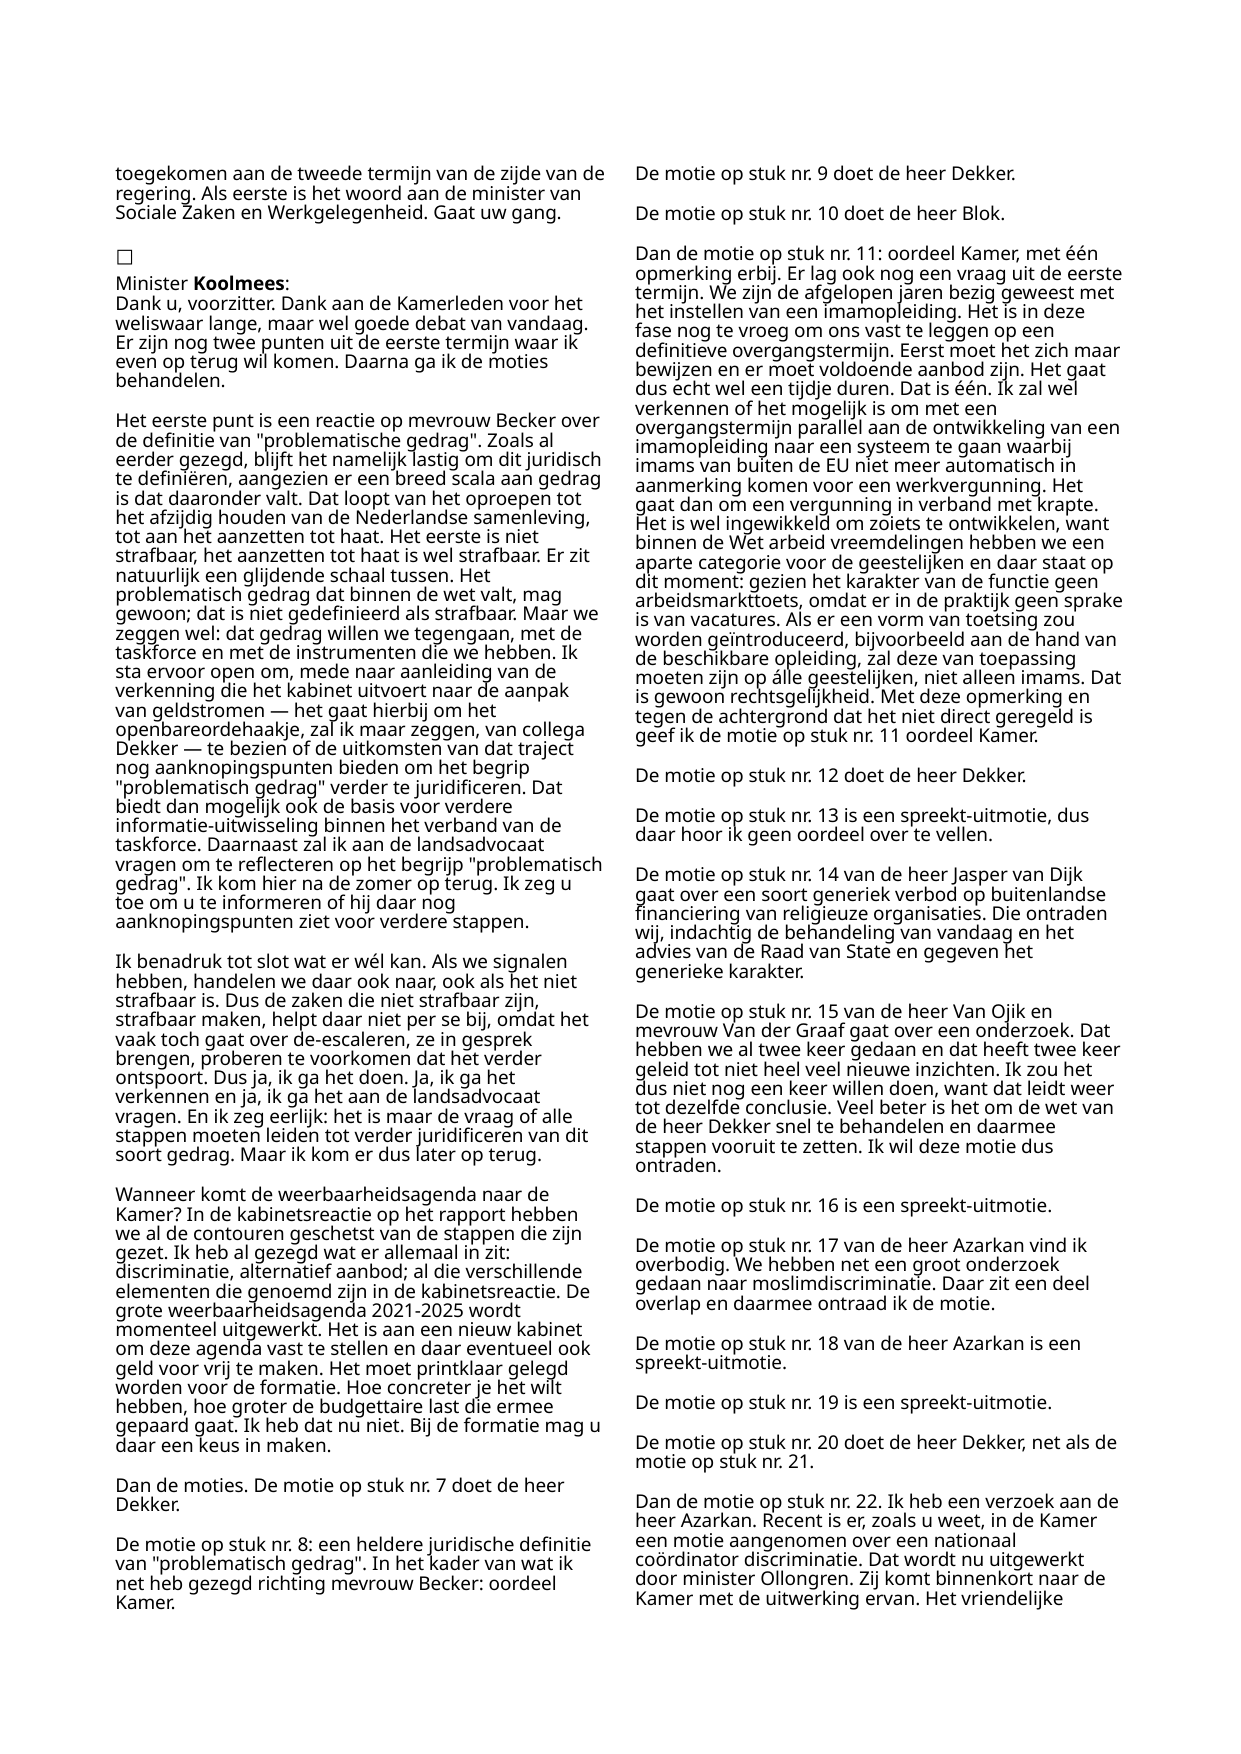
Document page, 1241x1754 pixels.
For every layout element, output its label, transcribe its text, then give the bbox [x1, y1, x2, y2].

text Dan de moties. De motie op stuk nr. 7 doet de heer Dekker. [115, 1477, 605, 1515]
text ⬜ [115, 244, 605, 270]
text De motie op stuk nr. 8: een heldere juridische definitie van "problematisch gedrag". In het kader van wat ik net heb gezegd richting mevrouw Becker: oordeel Kamer. [115, 1536, 605, 1613]
text De motie op stuk nr. 19 is een spreekt-uitmotie. [635, 1394, 1125, 1413]
text Dank u, voorzitter. Dank aan de Kamerleden voor het weliswaar lange, maar wel goede debat van vandaag. Er zijn nog twee punten uit de eerste termijn waar ik even op terug wil komen. Daarna ga ik de moties behandelen. [115, 295, 605, 392]
text De motie op stuk nr. 15 van de heer Van Ojik en mevrouw Van der Graaf gaat over een onderzoek. Dat hebben we al twee keer gedaan en dat heeft twee keer geleid tot niet heel veel nieuwe inzichten. Ik zou het dus niet nog een keer willen doen, want dat leidt weer tot dezelfde conclusie. Veel beter is het om de wet van de heer Dekker snel te behandelen en daarmee stappen vooruit te zetten. Ik wil deze motie dus ontraden. [635, 1003, 1125, 1176]
text De motie op stuk nr. 10 doet de heer Blok. [635, 205, 1125, 224]
text Het eerste punt is een reactie op mevrouw Becker over de definitie van "problematische gedrag". Zoals al eerder gezegd, blijft het namelijk lastig om dit juridisch te definiëren, aangezien er een breed scala aan gedrag is dat daaronder valt. Dat loopt van het oproepen tot het afzijdig houden van de Nederlandse samenleving, tot aan het aanzetten tot haat. Het eerste is niet strafbaar, het aanzetten tot haat is wel strafbaar. Er zit natuurlijk een glijdende schaal tussen. Het problematisch gedrag dat binnen de wet valt, mag gewoon; dat is niet gedefinieerd als strafbaar. Maar we zeggen wel: dat gedrag willen we tegengaan, met de taskforce en met de instrumenten die we hebben. Ik sta ervoor open om, mede naar aanleiding van de verkenning die het kabinet uitvoert naar de aanpak van geldstromen — het gaat hierbij om het openbareordehaakje, zal ik maar zeggen, van collega Dekker — te bezien of de uitkomsten van dat traject nog aanknopingspunten bieden om het begrip "problematisch gedrag" verder te juridificeren. Dat biedt dan mogelijk ook de basis voor verdere informatie-uitwisseling binnen het verband van de taskforce. Daarnaast zal ik aan de landsadvocaat vragen om te reflecteren op het begrijp "problematisch gedrag". Ik kom hier na de zomer op terug. Ik zeg u toe om u te informeren of hij daar nog aanknopingspunten ziet voor verdere stappen. [115, 412, 605, 933]
text De motie op stuk nr. 9 doet de heer Dekker. [635, 165, 1125, 184]
text Wanneer komt de weerbaarheidsagenda naar de Kamer? In de kabinetsreactie op het rapport hebben we al de contouren geschetst van de stappen die zijn gezet. Ik heb al gezegd wat er allemaal in zit: discriminatie, alternatief aanbod; al die verschillende elementen die genoemd zijn in de kabinetsreactie. De grote weerbaarheidsagenda 2021-2025 wordt momenteel uitgewerkt. Het is aan een nieuw kabinet om deze agenda vast te stellen en daar eventueel ook geld voor vrij te maken. Het moet printklaar gelegd worden voor de formatie. Hoe concreter je het wilt hebben, hoe groter de budgettaire last die ermee gepaard gaat. Ik heb dat nu niet. Bij de formatie mag u daar een keus in maken. [115, 1186, 605, 1456]
text toegekomen aan de tweede termijn van de zijde van de regering. Als eerste is het woord aan de minister van Sociale Zaken en Werkgelegenheid. Gaat uw gang. [115, 165, 605, 223]
text De motie op stuk nr. 13 is een spreekt-uitmotie, dus daar hoor ik geen oordeel over te vellen. [635, 807, 1125, 846]
text De motie op stuk nr. 16 is een spreekt-uitmotie. [635, 1197, 1125, 1216]
text De motie op stuk nr. 17 van de heer Azarkan vind ik overbodig. We hebben net een groot onderzoek gedaan naar moslimdiscriminatie. Daar zit een deel overlap en daarmee ontraad ik de motie. [635, 1237, 1125, 1314]
text De motie op stuk nr. 12 doet de heer Dekker. [635, 767, 1125, 786]
text De motie op stuk nr. 20 doet de heer Dekker, net als de motie op stuk nr. 21. [635, 1434, 1125, 1472]
text Dan de motie op stuk nr. 22. Ik heb een verzoek aan de heer Azarkan. Recent is er, zoals u weet, in de Kamer een motie aangenomen over een nationaal coördinator discriminatie. Dat wordt nu uitgewerkt door minister Ollongren. Zij komt binnenkort naar de Kamer met de uitwerking ervan. Het vriendelijke [635, 1493, 1125, 1609]
text De motie op stuk nr. 18 van de heer Azarkan is een spreekt-uitmotie. [635, 1335, 1125, 1373]
text De motie op stuk nr. 14 van de heer Jasper van Dijk gaat over een soort generiek verbod op buitenlandse financiering van religieuze organisaties. Die ontraden wij, indachtig de behandeling van vandaag en het advies van de Raad van State en gegeven het generieke karakter. [635, 866, 1125, 982]
text Dan de motie op stuk nr. 11: oordeel Kamer, met één opmerking erbij. Er lag ook nog een vraag uit de eerste termijn. We zijn de afgelopen jaren bezig geweest met het instellen van een imamopleiding. Het is in deze fase nog te vroeg om ons vast te leggen op een definitieve overgangstermijn. Eerst moet het zich maar bewijzen en er moet voldoende aanbod zijn. Het gaat dus echt wel een tijdje duren. Dat is één. Ik zal wel verkennen of het mogelijk is om met een overgangstermijn parallel aan de ontwikkeling van een imamopleiding naar een systeem te gaan waarbij imams van buiten de EU niet meer automatisch in aanmerking komen voor een werkvergunning. Het gaat dan om een vergunning in verband met krapte. Het is wel ingewikkeld om zoiets te ontwikkelen, want binnen de Wet arbeid vreemdelingen hebben we een aparte categorie voor de geestelijken en daar staat op dit moment: gezien het karakter van de functie geen arbeidsmarkttoets, omdat er in de praktijk geen sprake is van vacatures. Als er een vorm van toetsing zou worden geïntroduceerd, bijvoorbeeld aan de hand van de beschikbare opleiding, zal deze van toepassing moeten zijn op álle geestelijken, niet alleen imams. Dat is gewoon rechtsgelijkheid. Met deze opmerking en tegen de achtergrond dat het niet direct geregeld is geef ik de motie op stuk nr. 11 oordeel Kamer. [635, 245, 1125, 746]
text Ik benadruk tot slot wat er wél kan. Als we signalen hebben, handelen we daar ook naar, ook als het niet strafbaar is. Dus de zaken die niet strafbaar zijn, strafbaar maken, helpt daar niet per se bij, omdat het vaak toch gaat over de-escaleren, ze in gesprek brengen, proberen te voorkomen dat het verder ontspoort. Dus ja, ik ga het doen. Ja, ik ga het verkennen en ja, ik ga het aan de landsadvocaat vragen. En ik zeg eerlijk: het is maar de vraag of alle stappen moeten leiden tot verder juridificeren van dit soort gedrag. Maar ik kom er dus later op terug. [115, 953, 605, 1166]
text Minister Koolmees: [115, 270, 605, 295]
